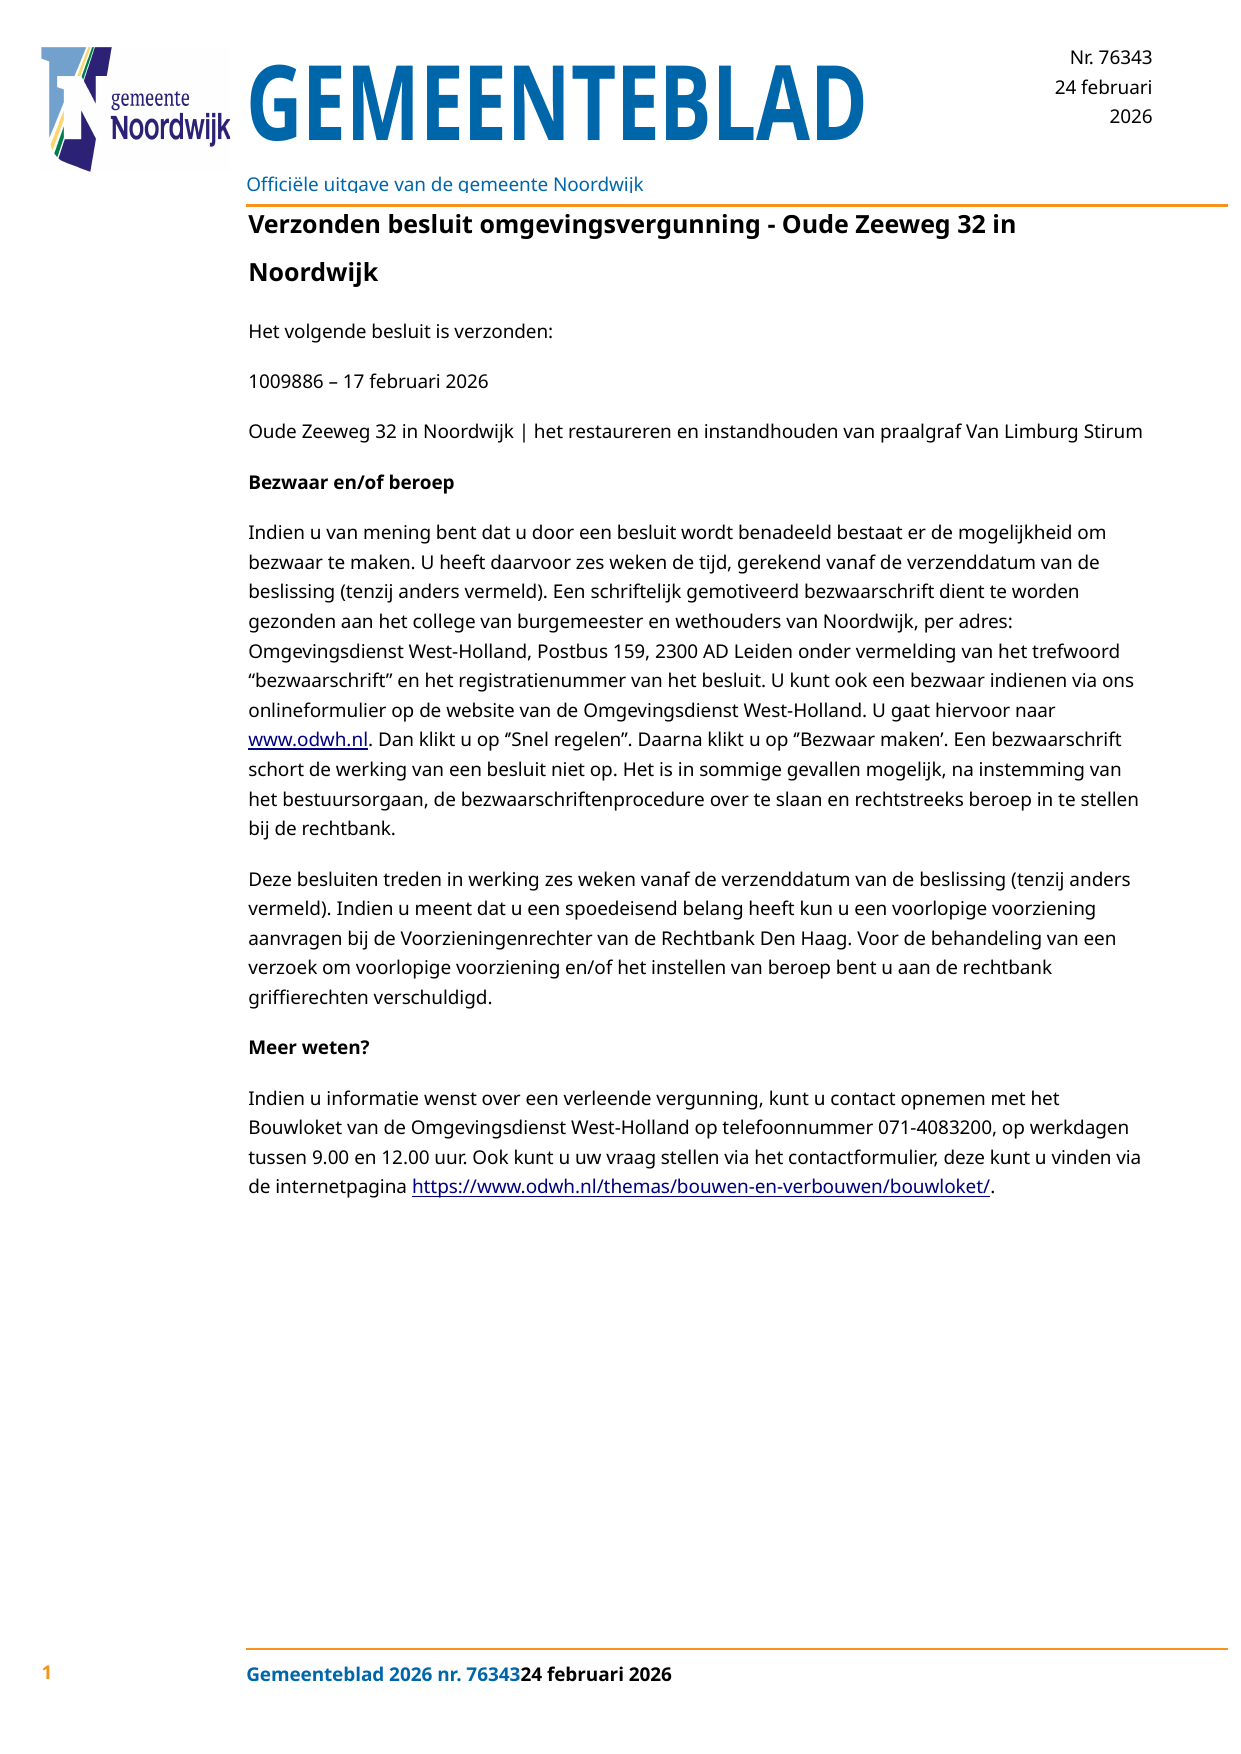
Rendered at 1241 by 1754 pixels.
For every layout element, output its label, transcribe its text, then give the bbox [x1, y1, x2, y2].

text Deze besluiten treden in werking zes weken vanaf de verzenddatum van de beslissing (tenzij anders vermeld). Indien u meent dat u een spoedeisend belang heeft kun u een voorlopige voorziening aanvragen bij de Voorzieningenrechter van de Rechtbank Den Haag. Voor de behandeling van een verzoek om voorlopige voorziening en/of het instellen van beroep bent u aan de rechtbank griffierechten verschuldigd. [248, 866, 1152, 1010]
text Meer weten? [248, 1034, 1152, 1060]
text Indien u informatie wenst over een verleende vergunning, kunt u contact opnemen met het Bouwloket van de Omgevingsdienst West-Holland op telefoonnummer 071-4083200, op werkdagen tussen 9.00 en 12.00 uur. Ook kunt u uw vraag stellen via het contactformulier, deze kunt u vinden via de internetpagina https://www.odwh.nl/themas/bouwen-en-verbouwen/bouwloket/. [248, 1085, 1152, 1199]
picture [41, 47, 231, 172]
text 1009886 – 17 februari 2026 [248, 368, 1152, 394]
text Indien u van mening bent dat u door een besluit wordt benadeeld bestaat er de mogelijkheid om bezwaar te maken. U heeft daarvoor zes weken de tijd, gerekend vanaf de verzenddatum van de beslissing (tenzij anders vermeld). Een schriftelijk gemotiveerd bezwaarschrift dient te worden gezonden aan het college van burgemeester en wethouders van Noordwijk, per adres: Omgevingsdienst West-Holland, Postbus 159, 2300 AD Leiden onder vermelding van het trefwoord “bezwaarschrift” en het registratienummer van het besluit. U kunt ook een bezwaar indienen via ons onlineformulier op de website van de Omgevingsdienst West-Holland. U gaat hiervoor naar www.odwh.nl. Dan klikt u op ‘’Snel regelen”. Daarna klikt u op ‘’Bezwaar maken’. Een bezwaarschrift schort de werking van een besluit niet op. Het is in sommige gevallen mogelijk, na instemming van het bestuursorgaan, de bezwaarschriftenprocedure over te slaan en rechtstreeks beroep in te stellen bij de rechtbank. [248, 519, 1152, 841]
text Het volgende besluit is verzonden: [248, 318, 1152, 344]
text Bezwaar en/of beroep [248, 469, 1152, 495]
text Verzonden besluit omgevingsvergunning - Oude Zeeweg 32 in Noordwijk [248, 207, 1152, 288]
text Oude Zeeweg 32 in Noordwijk | het restaureren en instandhouden van praalgraf Van Limburg Stirum [248, 419, 1152, 444]
